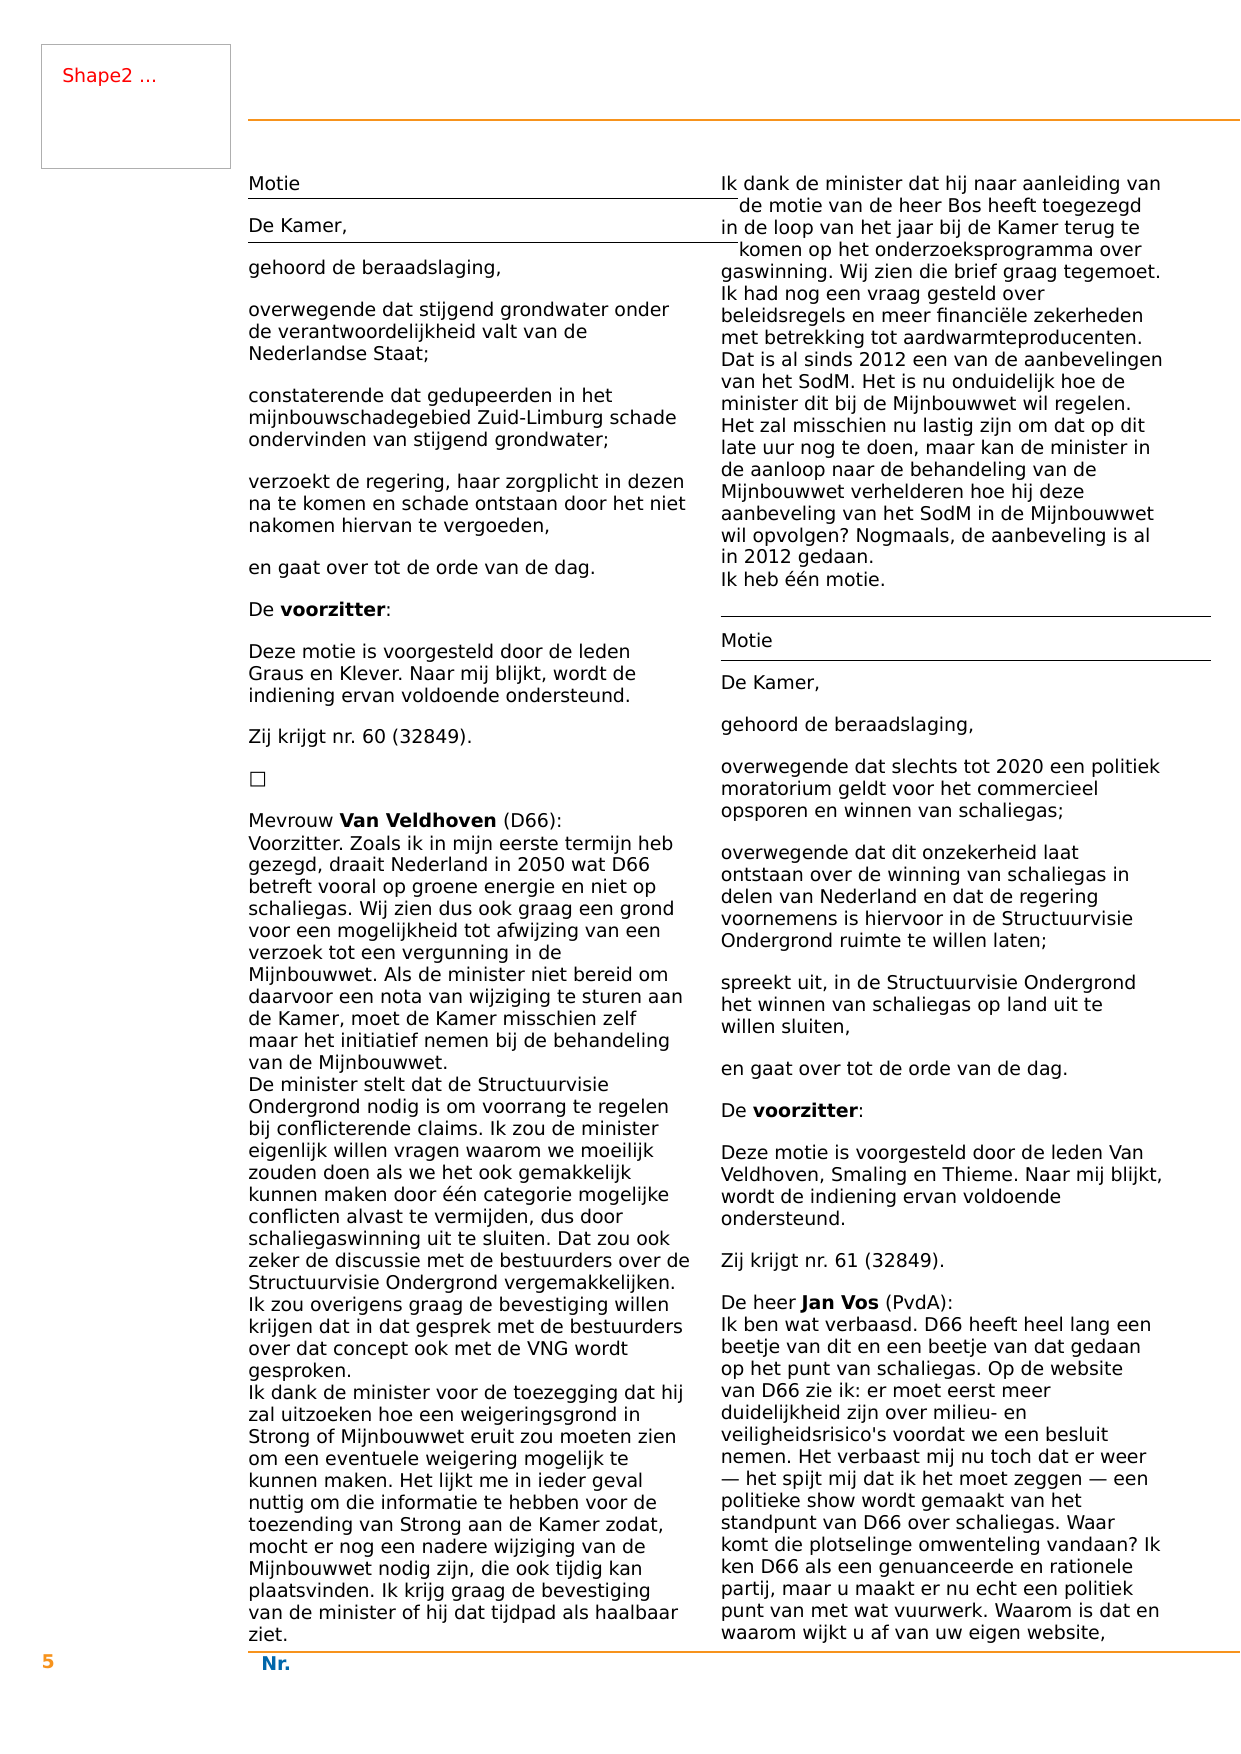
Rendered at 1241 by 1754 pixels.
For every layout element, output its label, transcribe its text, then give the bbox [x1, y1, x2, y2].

text Zij krijgt nr. 60 (32849). [248, 726, 691, 748]
text De voorzitter: [248, 598, 691, 621]
text Ik dank de minister dat hij naar aanleiding van de motie van de heer Bos heeft toegezegd in de loop van het jaar bij de Kamer terug te komen op het onderzoeksprogramma over gaswinning. Wij zien die brief graag tegemoet. [721, 173, 1163, 283]
text Ik ben wat verbaasd. D66 heeft heel lang een beetje van dit en een beetje van dat gedaan op het punt van schaliegas. Op de website van D66 zie ik: er moet eerst meer duidelijkheid zijn over milieu- en veiligheidsrisico's voordat we een besluit nemen. Het verbaast mij nu toch dat er weer — het spijt mij dat ik het moet zeggen — een politieke show wordt gemaakt van het standpunt van D66 over schaliegas. Waar komt die plotselinge omwenteling vandaan? Ik ken D66 als een genuanceerde en rationele partij, maar u maakt er nu echt een politiek punt van met wat vuurwerk. Waarom is dat en waarom wijkt u af van uw eigen website, [721, 1314, 1163, 1643]
text Motie [248, 173, 691, 195]
text Deze motie is voorgesteld door de leden Van Veldhoven, Smaling en Thieme. Naar mij blijkt, wordt de indiening ervan voldoende ondersteund. [721, 1142, 1163, 1230]
text Ik had nog een vraag gesteld over beleidsregels en meer financiële zekerheden met betrekking tot aardwarmteproducenten. Dat is al sinds 2012 een van de aanbevelingen van het SodM. Het is nu onduidelijk hoe de minister dit bij de Mijnbouwwet wil regelen. Het zal misschien nu lastig zijn om dat op dit late uur nog te doen, maar kan de minister in de aanloop naar de behandeling van de Mijnbouwwet verhelderen hoe hij deze aanbeveling van het SodM in de Mijnbouwwet wil opvolgen? Nogmaals, de aanbeveling is al in 2012 gedaan. [721, 283, 1163, 568]
text overwegende dat stijgend grondwater onder de verantwoordelijkheid valt van de Nederlandse Staat; [248, 299, 691, 365]
text Mevrouw Van Veldhoven (D66): [248, 810, 691, 832]
text en gaat over tot de orde van de dag. [721, 1058, 1163, 1080]
text De Kamer, [721, 672, 1163, 694]
text overwegende dat dit onzekerheid laat ontstaan over de winning van schaliegas in delen van Nederland en dat de regering voornemens is hiervoor in de Structuurvisie Ondergrond ruimte te willen laten; [721, 842, 1163, 952]
text gehoord de beraadslaging, [721, 714, 1163, 736]
text spreekt uit, in de Structuurvisie Ondergrond het winnen van schaliegas op land uit te willen sluiten, [721, 972, 1163, 1038]
text De voorzitter: [721, 1100, 1163, 1122]
text gehoord de beraadslaging, [248, 257, 691, 279]
text verzoekt de regering, haar zorgplicht in dezen na te komen en schade ontstaan door het niet nakomen hiervan te vergoeden, [248, 471, 691, 537]
text Zij krijgt nr. 61 (32849). [721, 1250, 1163, 1272]
text Deze motie is voorgesteld door de leden Graus en Klever. Naar mij blijkt, wordt de indiening ervan voldoende ondersteund. [248, 641, 691, 706]
text en gaat over tot de orde van de dag. [248, 557, 691, 578]
text Ik dank de minister voor de toezegging dat hij zal uitzoeken hoe een weigeringsgrond in Strong of Mijnbouwwet eruit zou moeten zien om een eventuele weigering mogelijk te kunnen maken. Het lijkt me in ieder geval nuttig om die informatie te hebben voor de toezending van Strong aan de Kamer zodat, mocht er nog een nadere wijziging van de Mijnbouwwet nodig zijn, die ook tijdig kan plaatsvinden. Ik krijg graag de bevestiging van de minister of hij dat tijdpad als haalbaar ziet. [248, 1382, 691, 1646]
text Ik heb één motie. [721, 568, 1163, 590]
text De Kamer, [248, 215, 691, 237]
text Voorzitter. Zoals ik in mijn eerste termijn heb gezegd, draait Nederland in 2050 wat D66 betreft vooral op groene energie en niet op schaliegas. Wij zien dus ook graag een grond voor een mogelijkheid tot afwijzing van een verzoek tot een vergunning in de Mijnbouwwet. Als de minister niet bereid om daarvoor een nota van wijziging te sturen aan de Kamer, moet de Kamer misschien zelf maar het initiatief nemen bij de behandeling van de Mijnbouwwet. [248, 832, 691, 1074]
text ⬜ [248, 768, 691, 790]
text De heer Jan Vos (PvdA): [721, 1292, 1163, 1314]
text De minister stelt dat de Structuurvisie Ondergrond nodig is om voorrang te regelen bij conflicterende claims. Ik zou de minister eigenlijk willen vragen waarom we moeilijk zouden doen als we het ook gemakkelijk kunnen maken door één categorie mogelijke conflicten alvast te vermijden, dus door schaliegaswinning uit te sluiten. Dat zou ook zeker de discussie met de bestuurders over de Structuurvisie Ondergrond vergemakkelijken. Ik zou overigens graag de bevestiging willen krijgen dat in dat gesprek met de bestuurders over dat concept ook met de VNG wordt gesproken. [248, 1074, 691, 1382]
text Motie [721, 630, 1163, 652]
text overwegende dat slechts tot 2020 een politiek moratorium geldt voor het commercieel opsporen en winnen van schaliegas; [721, 756, 1163, 822]
text constaterende dat gedupeerden in het mijnbouwschadegebied Zuid-Limburg schade ondervinden van stijgend grondwater; [248, 385, 691, 451]
